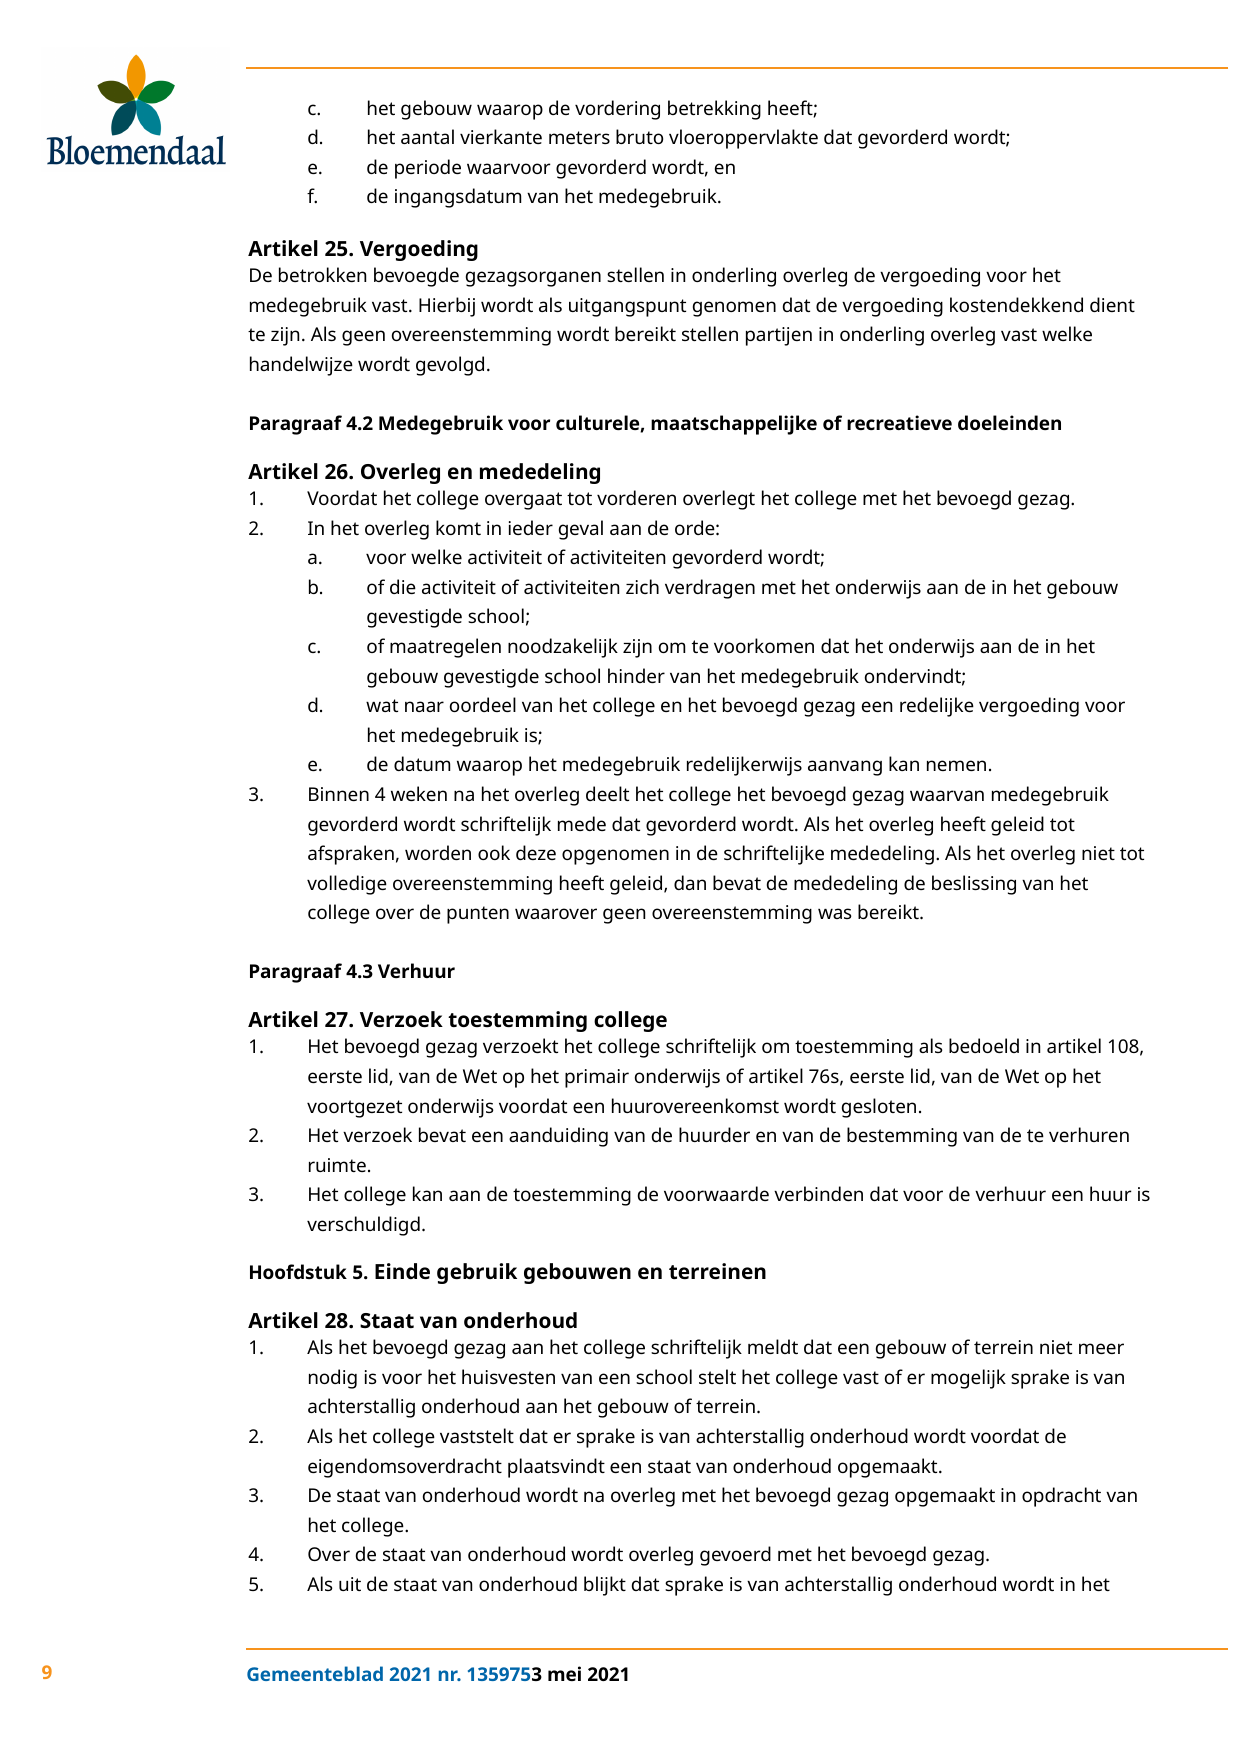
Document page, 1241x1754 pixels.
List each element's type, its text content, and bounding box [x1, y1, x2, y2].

list voor welke activiteit of activiteiten gevorderd wordt; [307, 544, 1152, 570]
list wat naar oordeel van het college en het bevoegd gezag een redelijke vergoeding voor het medegebruik is; [307, 692, 1152, 748]
list Als het college vaststelt dat er sprake is van achterstallig onderhoud wordt voordat de eigendomsoverdracht plaatsvindt een staat van onderhoud opgemaakt. [248, 1423, 1152, 1478]
list of die activiteit of activiteiten zich verdragen met het onderwijs aan de in het gebouw gevestigde school; [307, 574, 1152, 629]
list Over de staat van onderhoud wordt overleg gevoerd met het bevoegd gezag. [248, 1542, 1152, 1567]
list In het overleg komt in ieder geval aan de orde: [248, 515, 1152, 541]
list of maatregelen noodzakelijk zijn om te voorkomen dat het onderwijs aan de in het gebouw gevestigde school hinder van het medegebruik ondervindt; [307, 633, 1152, 688]
list Het bevoegd gezag verzoekt het college schriftelijk om toestemming als bedoeld in artikel 108, eerste lid, van de Wet op het primair onderwijs of artikel 76s, eerste lid, van de Wet op het voortgezet onderwijs voordat een huurovereenkomst wordt gesloten. [248, 1034, 1152, 1118]
text Artikel 27. Verzoek toestemming college [248, 1005, 1152, 1034]
list De staat van onderhoud wordt na overleg met het bevoegd gezag opgemaakt in opdracht van het college. [248, 1482, 1152, 1538]
text De betrokken bevoegde gezagsorganen stellen in onderling overleg de vergoeding voor het medegebruik vast. Hierbij wordt als uitgangspunt genomen dat de vergoeding kostendekkend dient te zijn. Als geen overeenstemming wordt bereikt stellen partijen in onderling overleg vast welke handelwijze wordt gevolgd. [248, 262, 1152, 377]
list de ingangsdatum van het medegebruik. [307, 183, 1152, 209]
list Als het bevoegd gezag aan het college schriftelijk meldt dat een gebouw of terrein niet meer nodig is voor het huisvesten van een school stelt het college vast of er mogelijk sprake is van achterstallig onderhoud aan het gebouw of terrein. [248, 1334, 1152, 1419]
text Paragraaf 4.2 Medegebruik voor culturele, maatschappelijke of recreatieve doeleinden [248, 410, 1152, 436]
text Artikel 26. Overleg en mededeling [248, 457, 1152, 485]
text Artikel 28. Staat van onderhoud [248, 1306, 1152, 1334]
text Hoofdstuk 5. Einde gebruik gebouwen en terreinen [248, 1257, 1152, 1285]
list Binnen 4 weken na het overleg deelt het college het bevoegd gezag waarvan medegebruik gevorderd wordt schriftelijk mede dat gevorderd wordt. Als het overleg heeft geleid tot afspraken, worden ook deze opgenomen in de schriftelijke mededeling. Als het overleg niet tot volledige overeenstemming heeft geleid, dan bevat de mededeling de beslissing van het college over de punten waarover geen overeenstemming was bereikt. [248, 781, 1152, 925]
list Het college kan aan de toestemming de voorwaarde verbinden dat voor de verhuur een huur is verschuldigd. [248, 1182, 1152, 1237]
text Paragraaf 4.3 Verhuur [248, 959, 1152, 984]
picture [41, 47, 231, 172]
list de datum waarop het medegebruik redelijkerwijs aanvang kan nemen. [307, 752, 1152, 777]
list het aantal vierkante meters bruto vloeroppervlakte dat gevorderd wordt; [307, 124, 1152, 150]
list de periode waarvoor gevorderd wordt, en [307, 154, 1152, 180]
list Het verzoek bevat een aanduiding van de huurder en van de bestemming van de te verhuren ruimte. [248, 1122, 1152, 1178]
text Artikel 25. Vergoeding [248, 234, 1152, 262]
list Als uit de staat van onderhoud blijkt dat sprake is van achterstallig onderhoud wordt in het [248, 1571, 1152, 1597]
list Voordat het college overgaat tot vorderen overlegt het college met het bevoegd gezag. [248, 485, 1152, 511]
list het gebouw waarop de vordering betrekking heeft; [307, 95, 1152, 121]
